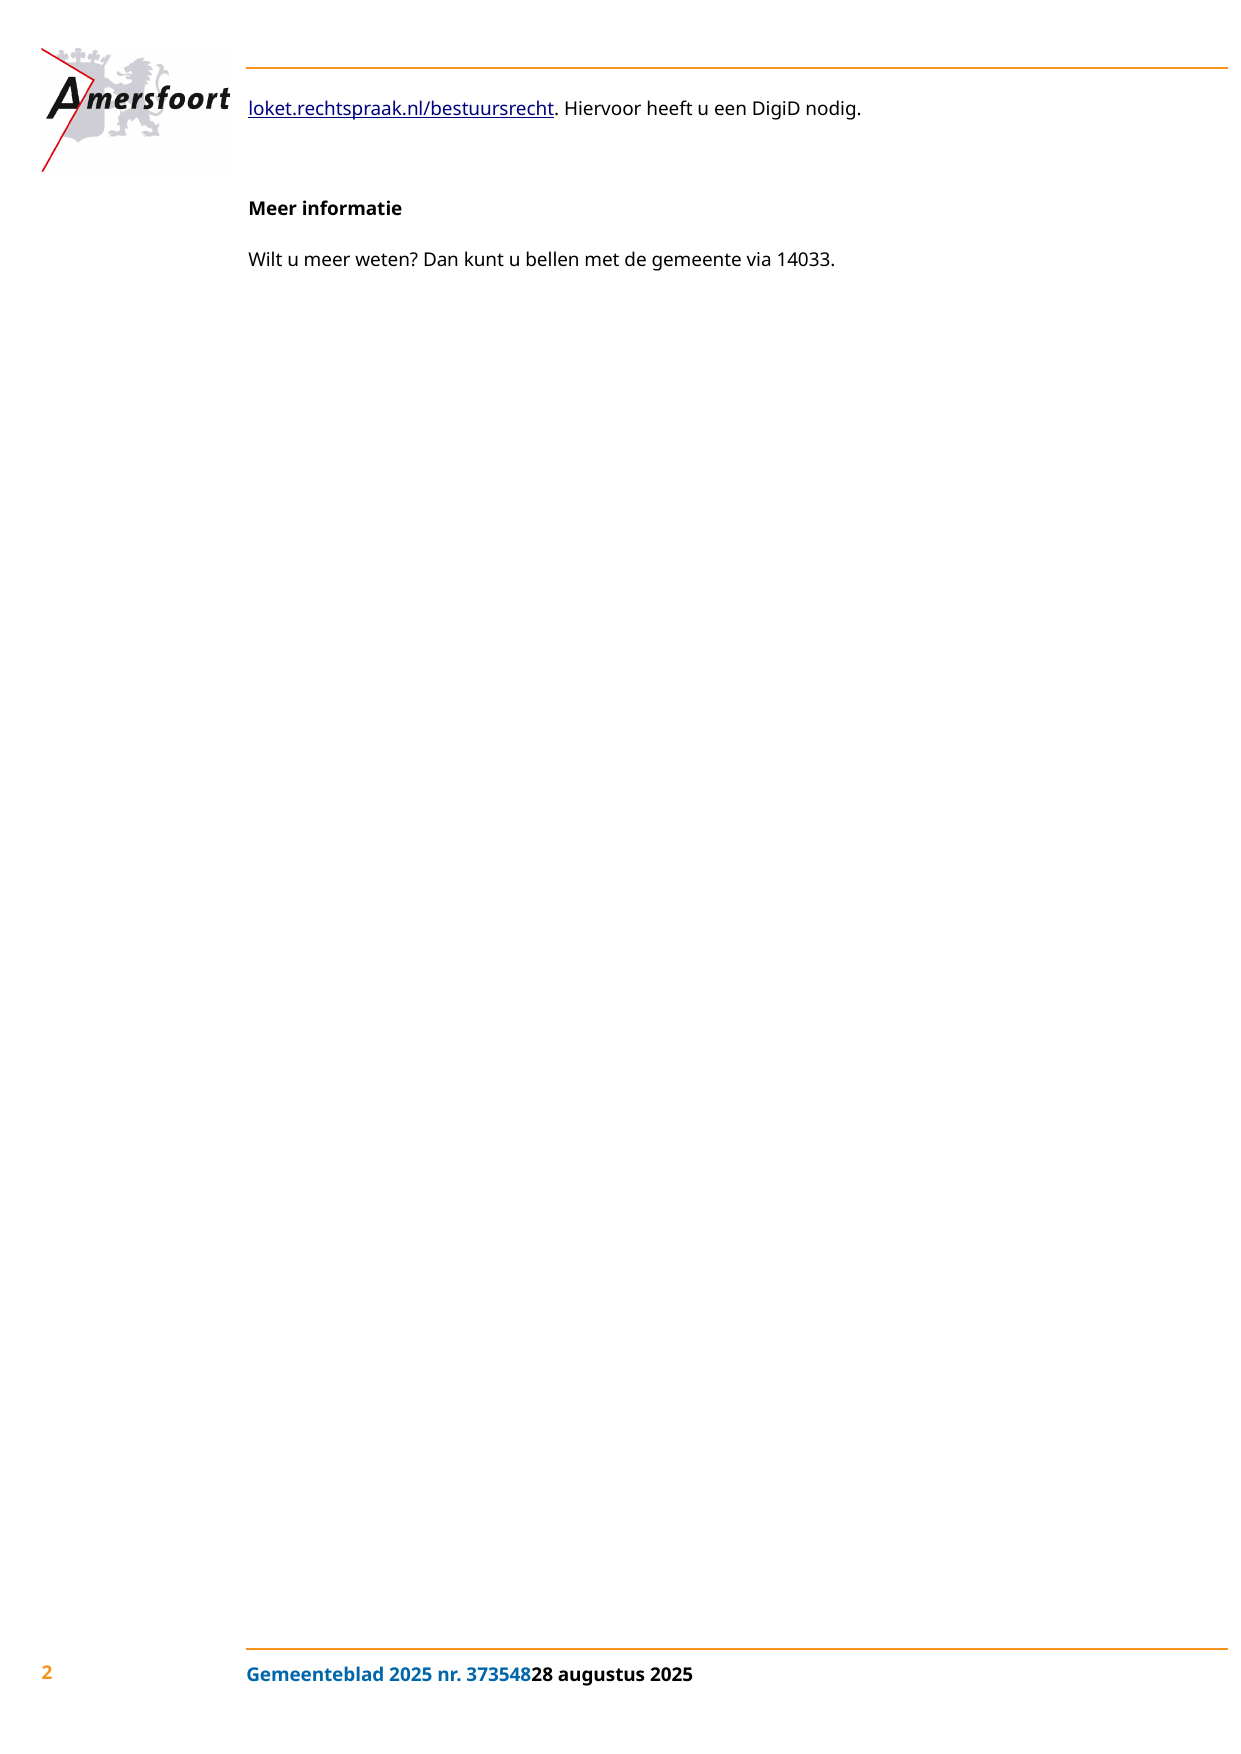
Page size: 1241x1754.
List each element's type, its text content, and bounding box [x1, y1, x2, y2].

text Wilt u meer weten? Dan kunt u bellen met de gemeente via 14033. [248, 246, 1152, 272]
picture [41, 47, 231, 172]
text Meer informatie [248, 196, 1152, 221]
text loket.rechtspraak.nl/bestuursrecht. Hiervoor heeft u een DigiD nodig. [248, 95, 1152, 121]
